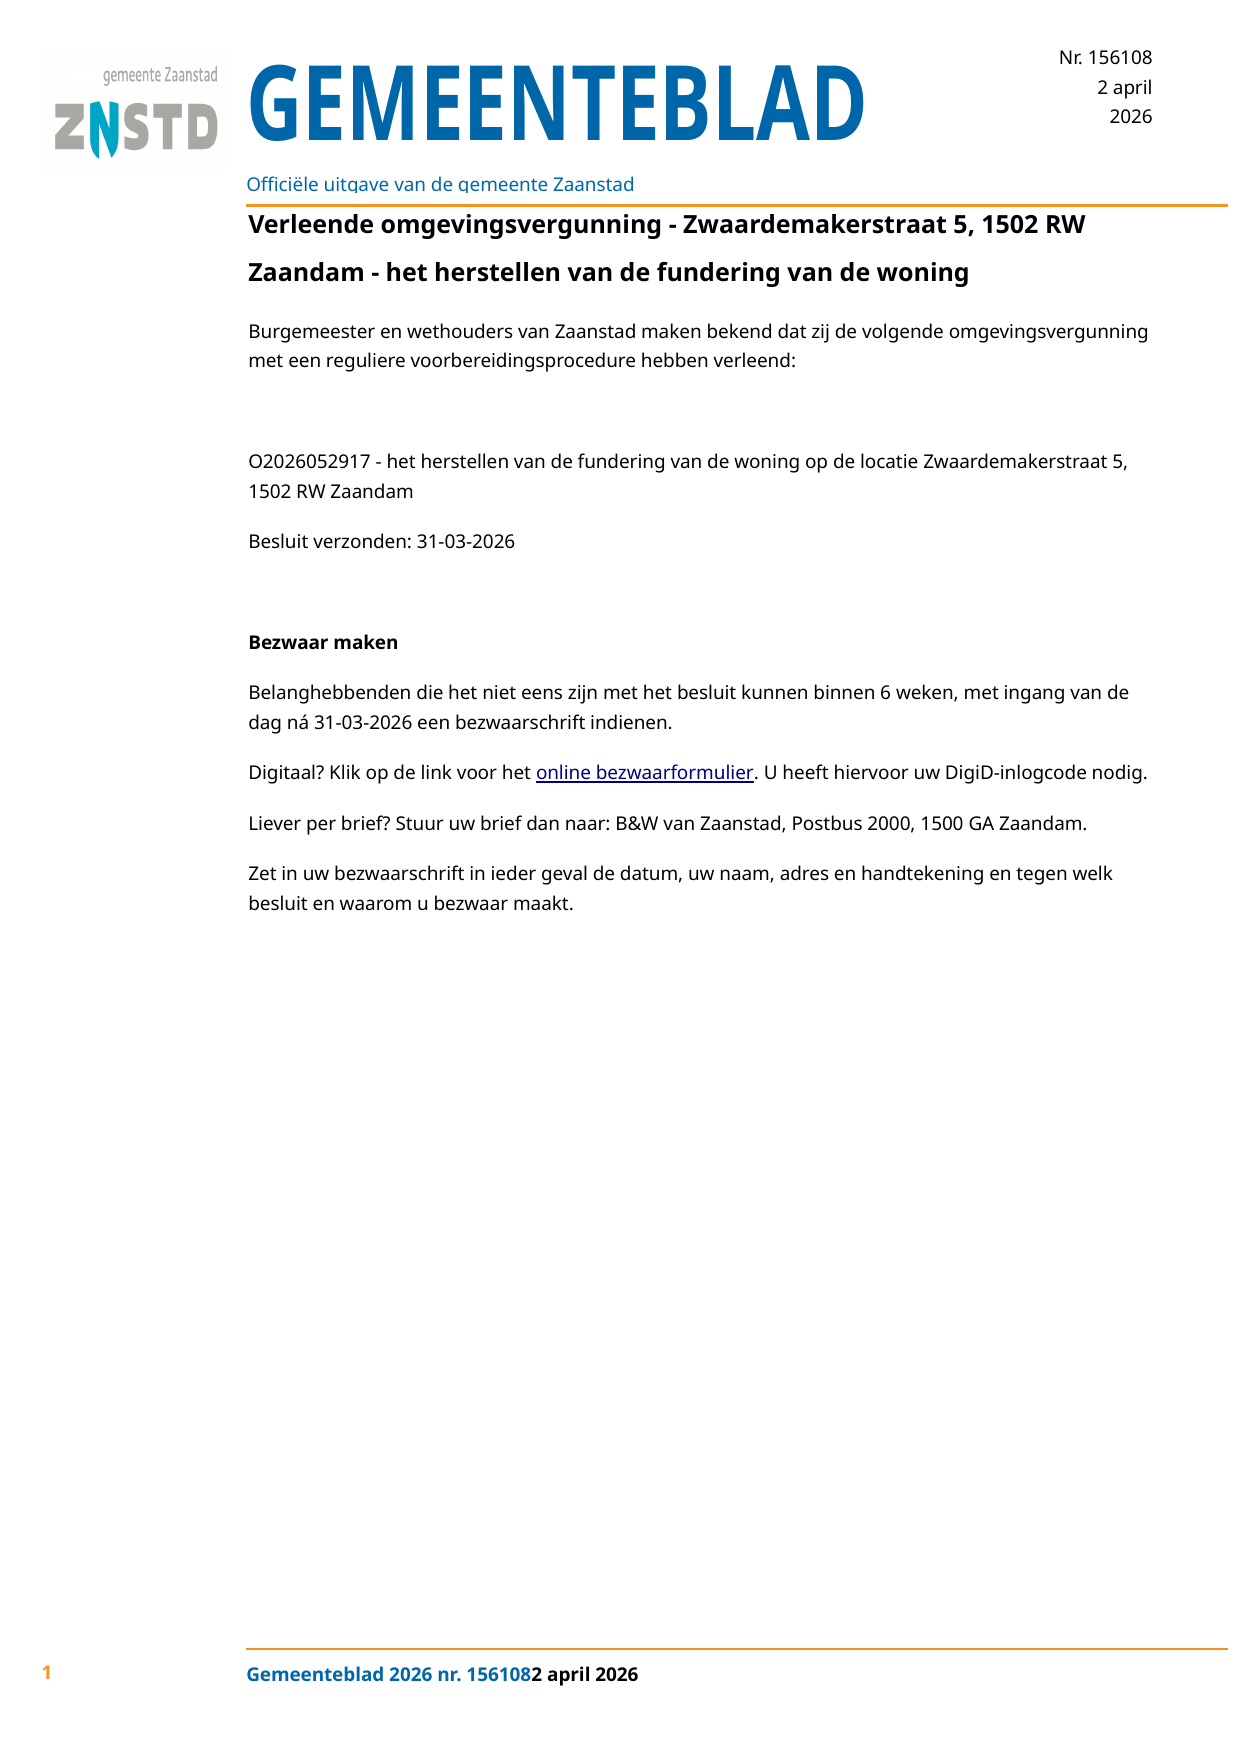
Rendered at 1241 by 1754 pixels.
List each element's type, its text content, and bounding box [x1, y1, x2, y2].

text Verleende omgevingsvergunning - Zwaardemakerstraat 5, 1502 RW Zaandam - het herstellen van de fundering van de woning [248, 207, 1152, 288]
text Belanghebbenden die het niet eens zijn met het besluit kunnen binnen 6 weken, met ingang van de dag ná 31-03-2026 een bezwaarschrift indienen. [248, 679, 1152, 735]
text Besluit verzonden: 31-03-2026 [248, 528, 1152, 554]
text Burgemeester en wethouders van Zaanstad maken bekend dat zij de volgende omgevingsvergunning met een reguliere voorbereidingsprocedure hebben verleend: [248, 318, 1152, 373]
picture [41, 47, 231, 172]
text Bezwaar maken [248, 629, 1152, 655]
text Liever per brief? Stuur uw brief dan naar: B&W van Zaanstad, Postbus 2000, 1500 GA Zaandam. [248, 810, 1152, 836]
text Zet in uw bezwaarschrift in ieder geval de datum, uw naam, adres en handtekening en tegen welk besluit en waarom u bezwaar maakt. [248, 860, 1152, 916]
text Digitaal? Klik op de link voor het online bezwaarformulier. U heeft hiervoor uw DigiD-inlogcode nodig. [248, 759, 1152, 785]
text O2026052917 - het herstellen van de fundering van de woning op de locatie Zwaardemakerstraat 5, 1502 RW Zaandam [248, 448, 1152, 504]
